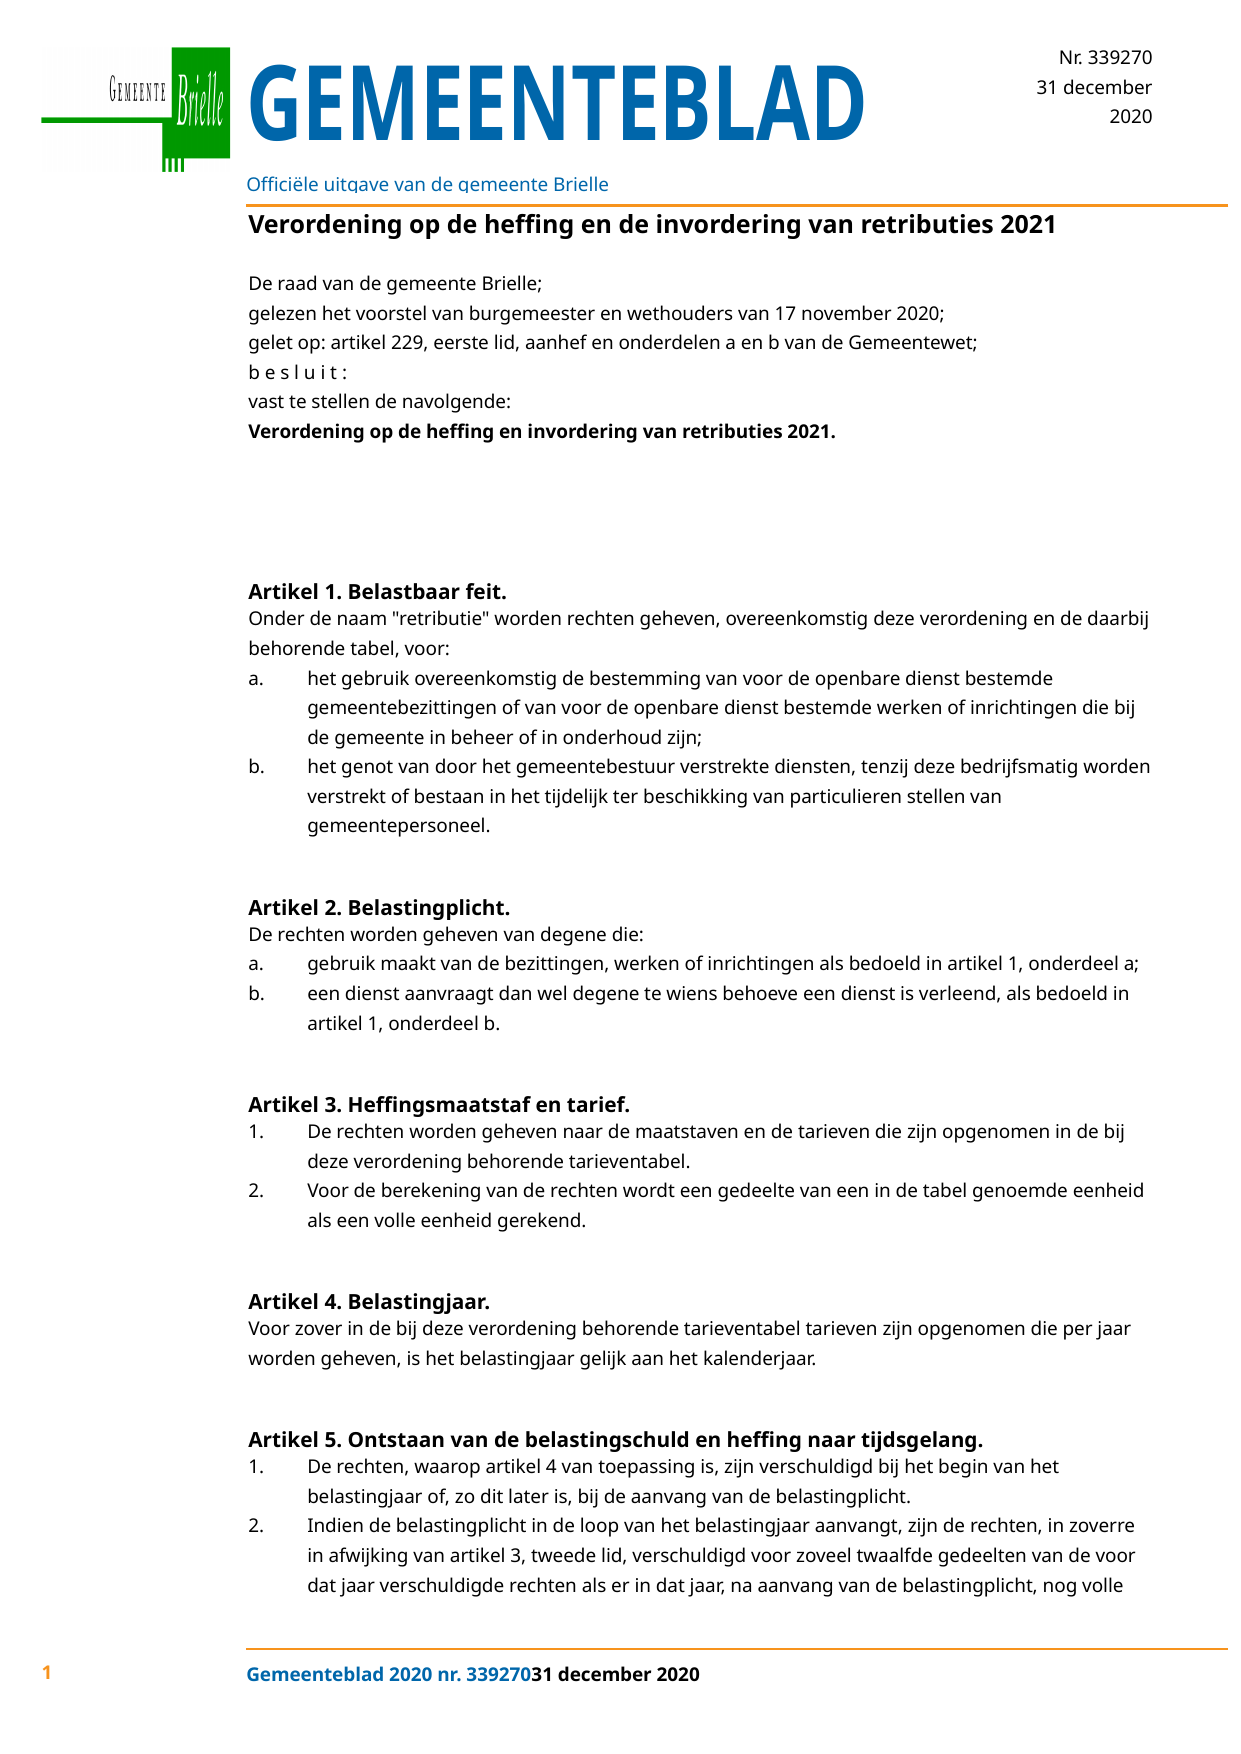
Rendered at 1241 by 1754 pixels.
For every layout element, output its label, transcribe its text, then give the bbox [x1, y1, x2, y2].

text Onder de naam "retributie" worden rechten geheven, overeenkomstig deze verordening en de daarbij behorende tabel, voor: [248, 606, 1152, 661]
text Verordening op de heffing en de invordering van retributies 2021 [248, 207, 1152, 241]
text b e s l u i t : [248, 359, 1152, 385]
text Artikel 5. Ontstaan van de belastingschuld en heffing naar tijdsgelang. [248, 1425, 1152, 1453]
list het gebruik overeenkomstig de bestemming van voor de openbare dienst bestemde gemeentebezittingen of van voor de openbare dienst bestemde werken of inrichtingen die bij de gemeente in beheer of in onderhoud zijn; [248, 665, 1152, 749]
text Artikel 1. Belastbaar feit. [248, 577, 1152, 606]
text Artikel 3. Heffingsmaatstaf en tarief. [248, 1090, 1152, 1118]
list Indien de belastingplicht in de loop van het belastingjaar aanvangt, zijn de rechten, in zoverre in afwijking van artikel 3, tweede lid, verschuldigd voor zoveel twaalfde gedeelten van de voor dat jaar verschuldigde rechten als er in dat jaar, na aanvang van de belastingplicht, nog volle [248, 1513, 1152, 1597]
picture [41, 47, 231, 172]
text Artikel 4. Belastingjaar. [248, 1287, 1152, 1315]
text Artikel 2. Belastingplicht. [248, 893, 1152, 921]
list De rechten, waarop artikel 4 van toepassing is, zijn verschuldigd bij het begin van het belastingjaar of, zo dit later is, bij de aanvang van de belastingplicht. [248, 1453, 1152, 1509]
list een dienst aanvraagt dan wel degene te wiens behoeve een dienst is verleend, als bedoeld in artikel 1, onderdeel b. [248, 980, 1152, 1036]
list De rechten worden geheven naar de maatstaven en de tarieven die zijn opgenomen in de bij deze verordening behorende tarieventabel. [248, 1118, 1152, 1173]
text De raad van de gemeente Brielle; [248, 270, 1152, 296]
list Voor de berekening van de rechten wordt een gedeelte van een in de tabel genoemde eenheid als een volle eenheid gerekend. [248, 1177, 1152, 1233]
text Verordening op de heffing en invordering van retributies 2021. [248, 418, 1152, 444]
text gelet op: artikel 229, eerste lid, aanhef en onderdelen a en b van de Gemeentewet; [248, 329, 1152, 355]
text vast te stellen de navolgende: [248, 389, 1152, 414]
list gebruik maakt van de bezittingen, werken of inrichtingen als bedoeld in artikel 1, onderdeel a; [248, 951, 1152, 976]
list het genot van door het gemeentebestuur verstrekte diensten, tenzij deze bedrijfsmatig worden verstrekt of bestaan in het tijdelijk ter beschikking van particulieren stellen van gemeentepersoneel. [248, 753, 1152, 838]
text gelezen het voorstel van burgemeester en wethouders van 17 november 2020; [248, 300, 1152, 326]
text Voor zover in de bij deze verordening behorende tarieventabel tarieven zijn opgenomen die per jaar worden geheven, is het belastingjaar gelijk aan het kalenderjaar. [248, 1315, 1152, 1371]
text De rechten worden geheven van degene die: [248, 921, 1152, 947]
